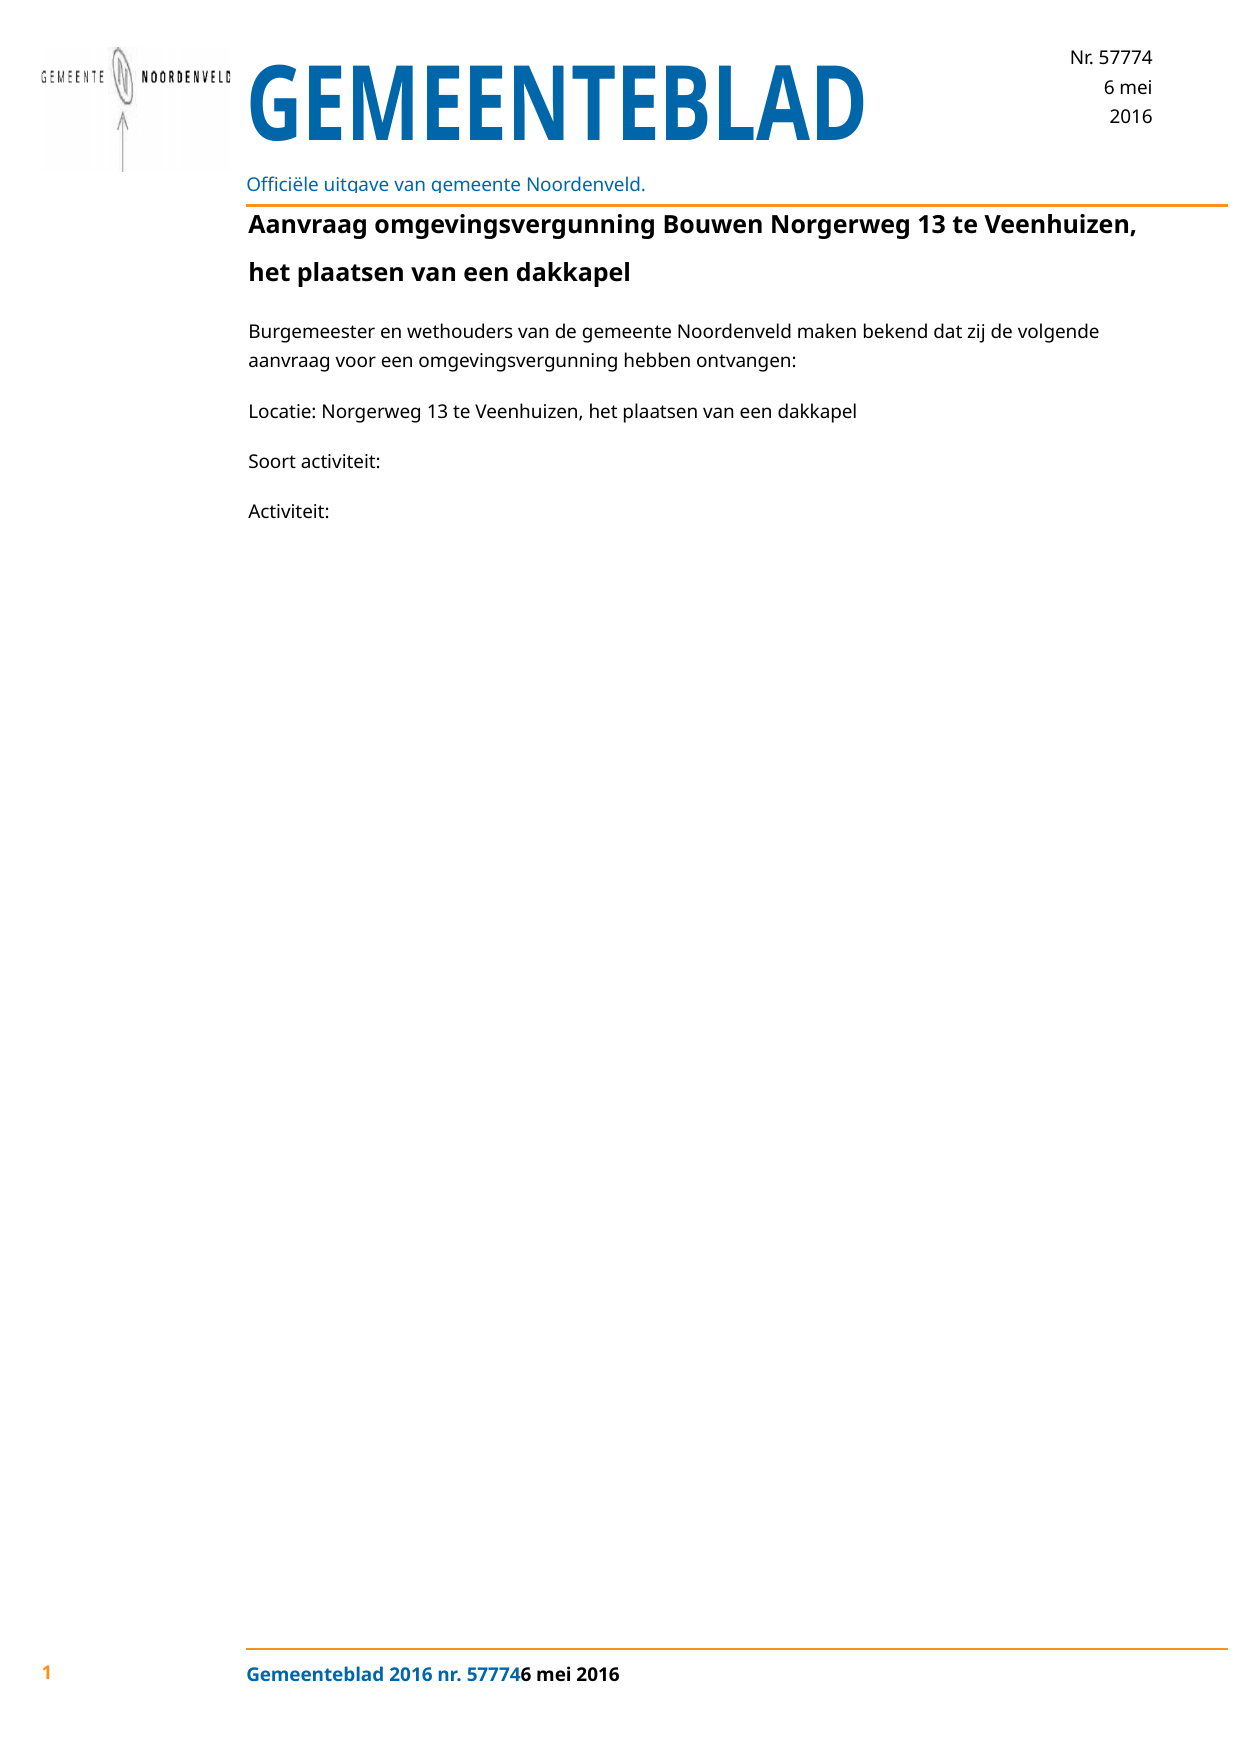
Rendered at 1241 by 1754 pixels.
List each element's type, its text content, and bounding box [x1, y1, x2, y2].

text Activiteit: [248, 499, 1152, 524]
text Locatie: Norgerweg 13 te Veenhuizen, het plaatsen van een dakkapel [248, 398, 1152, 424]
text Burgemeester en wethouders van de gemeente Noordenveld maken bekend dat zij de volgende aanvraag voor een omgevingsvergunning hebben ontvangen: [248, 318, 1152, 373]
text Aanvraag omgevingsvergunning Bouwen Norgerweg 13 te Veenhuizen, het plaatsen van een dakkapel [248, 207, 1152, 288]
text Soort activiteit: [248, 448, 1152, 474]
picture [41, 47, 231, 172]
